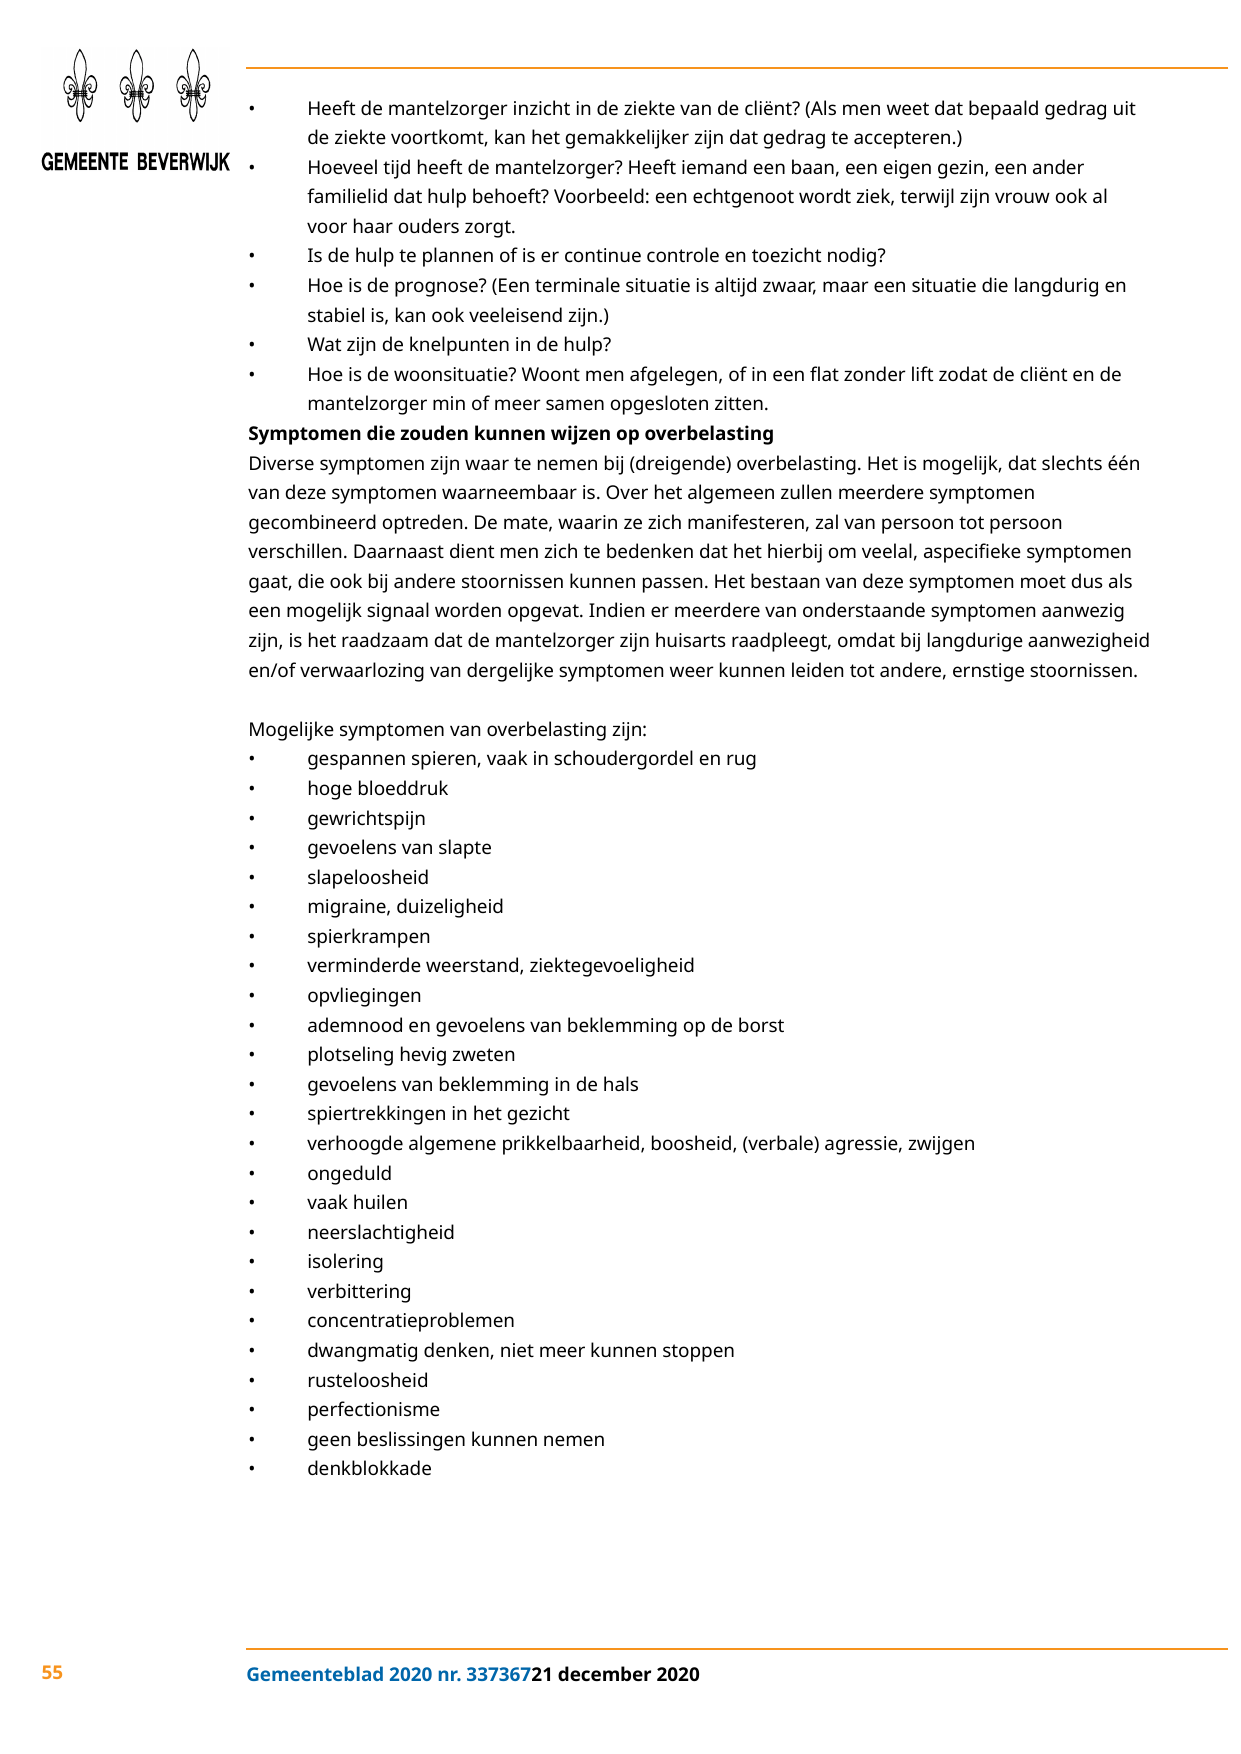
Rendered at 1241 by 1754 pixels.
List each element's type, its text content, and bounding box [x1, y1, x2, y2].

list slapeloosheid [248, 864, 1152, 890]
list spierkrampen [248, 923, 1152, 949]
list Wat zijn de knelpunten in de hulp? [248, 331, 1152, 357]
list verminderde weerstand, ziektegevoeligheid [248, 953, 1152, 978]
list neerslachtigheid [248, 1219, 1152, 1245]
list gevoelens van beklemming in de hals [248, 1071, 1152, 1097]
list Is de hulp te plannen of is er continue controle en toezicht nodig? [248, 243, 1152, 268]
list perfectionisme [248, 1396, 1152, 1422]
list ademnood en gevoelens van beklemming op de borst [248, 1012, 1152, 1038]
list geen beslissingen kunnen nemen [248, 1426, 1152, 1452]
list vaak huilen [248, 1189, 1152, 1215]
list gewrichtspijn [248, 805, 1152, 831]
text Diverse symptomen zijn waar te nemen bij (dreigende) overbelasting. Het is mogelijk, dat slechts één van deze symptomen waarneembaar is. Over het algemeen zullen meerdere symptomen gecombineerd optreden. De mate, waarin ze zich manifesteren, zal van persoon tot persoon verschillen. Daarnaast dient men zich te bedenken dat het hierbij om veelal, aspecifieke symptomen gaat, die ook bij andere stoornissen kunnen passen. Het bestaan van deze symptomen moet dus als een mogelijk signaal worden opgevat. Indien er meerdere van onderstaande symptomen aanwezig zijn, is het raadzaam dat de mantelzorger zijn huisarts raadpleegt, omdat bij langdurige aanwezigheid en/of verwaarlozing van dergelijke symptomen weer kunnen leiden tot andere, ernstige stoornissen. [248, 450, 1152, 683]
text Symptomen die zouden kunnen wijzen op overbelasting [248, 420, 1152, 446]
list Hoe is de prognose? (Een terminale situatie is altijd zwaar, maar een situatie die langdurig en stabiel is, kan ook veeleisend zijn.) [248, 272, 1152, 328]
list rusteloosheid [248, 1367, 1152, 1393]
picture [41, 47, 231, 172]
list opvliegingen [248, 982, 1152, 1008]
list Hoe is de woonsituatie? Woont men afgelegen, of in een flat zonder lift zodat de cliënt en de mantelzorger min of meer samen opgesloten zitten. [248, 361, 1152, 416]
list verbittering [248, 1278, 1152, 1304]
list gespannen spieren, vaak in schoudergordel en rug [248, 746, 1152, 771]
list concentratieproblemen [248, 1308, 1152, 1333]
list isolering [248, 1248, 1152, 1274]
list denkblokkade [248, 1456, 1152, 1481]
list verhoogde algemene prikkelbaarheid, boosheid, (verbale) agressie, zwijgen [248, 1130, 1152, 1156]
list migraine, duizeligheid [248, 893, 1152, 919]
list hoge bloeddruk [248, 775, 1152, 801]
list plotseling hevig zweten [248, 1041, 1152, 1067]
list Hoeveel tijd heeft de mantelzorger? Heeft iemand een baan, een eigen gezin, een ander familielid dat hulp behoeft? Voorbeeld: een echtgenoot wordt ziek, terwijl zijn vrouw ook al voor haar ouders zorgt. [248, 154, 1152, 239]
list dwangmatig denken, niet meer kunnen stoppen [248, 1337, 1152, 1363]
list spiertrekkingen in het gezicht [248, 1101, 1152, 1126]
list ongeduld [248, 1160, 1152, 1186]
list Heeft de mantelzorger inzicht in de ziekte van de cliënt? (Als men weet dat bepaald gedrag uit de ziekte voortkomt, kan het gemakkelijker zijn dat gedrag te accepteren.) [248, 95, 1152, 150]
list gevoelens van slapte [248, 834, 1152, 860]
text Mogelijke symptomen van overbelasting zijn: [248, 716, 1152, 742]
